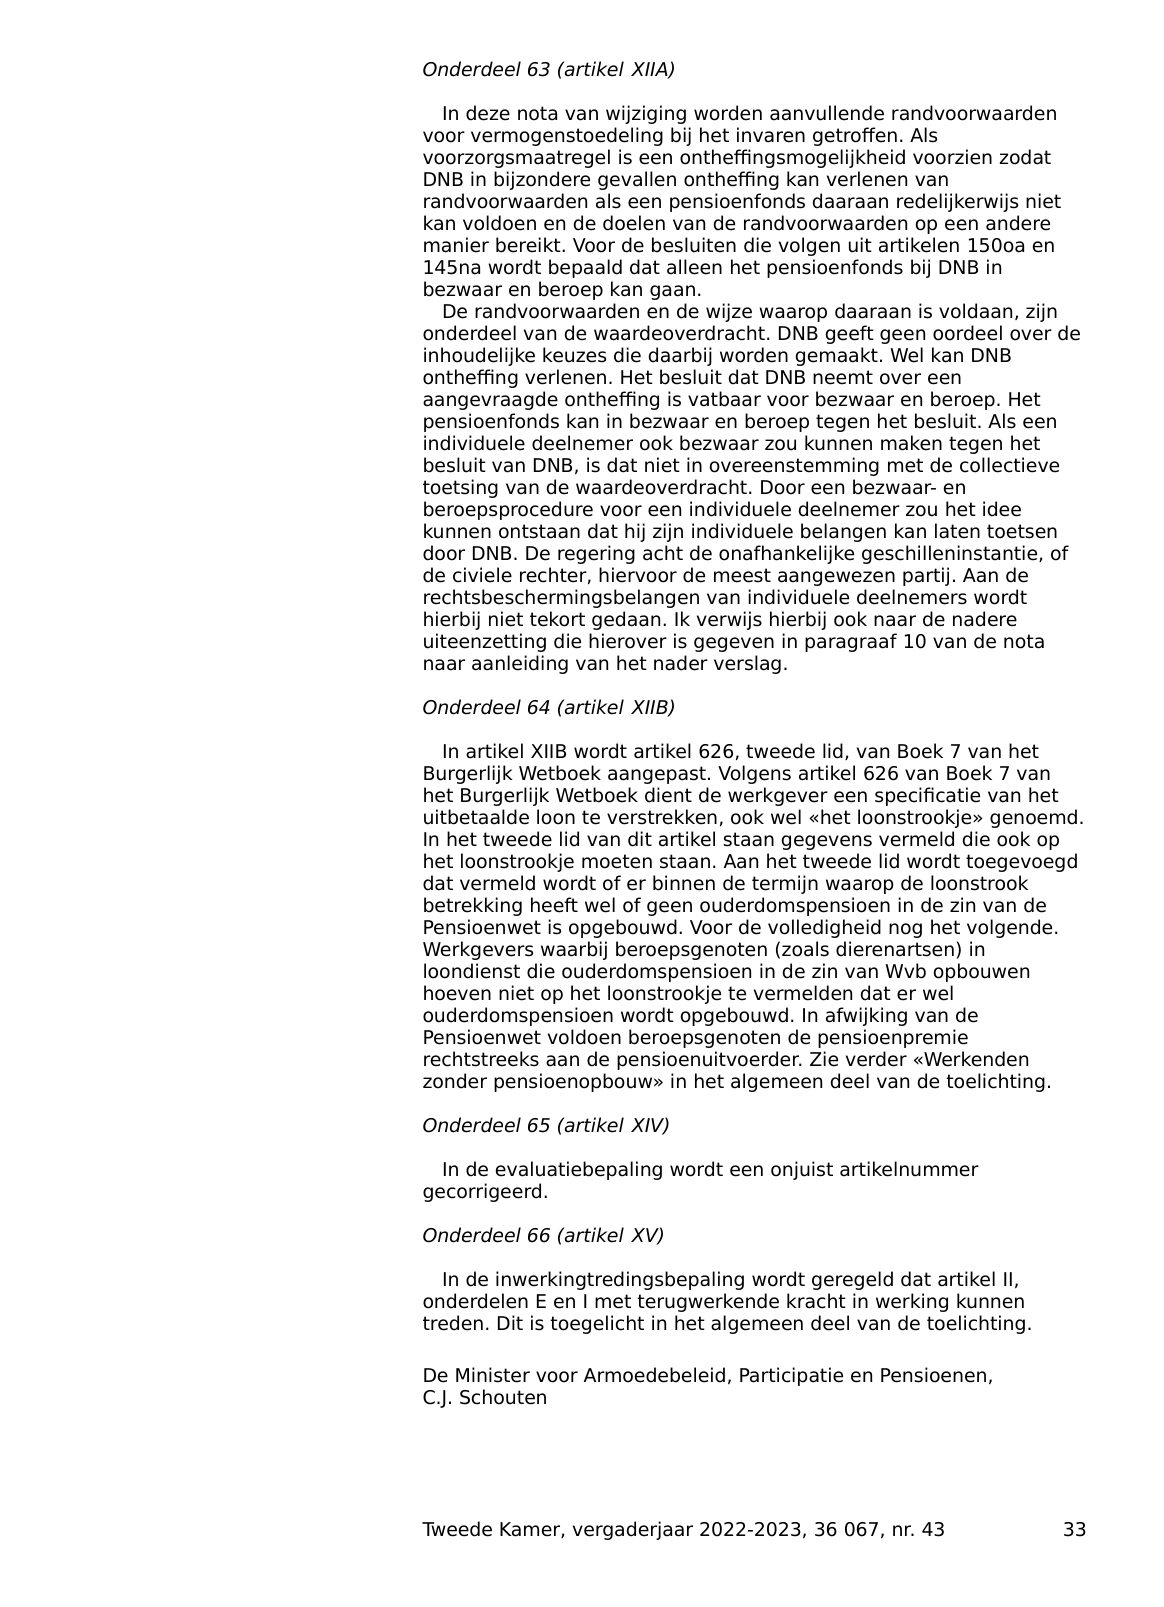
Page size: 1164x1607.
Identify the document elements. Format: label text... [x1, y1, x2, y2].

subtitle Onderdeel 64 (artikel XIIB) [422, 697, 1087, 719]
subtitle Onderdeel 63 (artikel XIIA) [422, 59, 1087, 81]
text In de evaluatiebepaling wordt een onjuist artikelnummer gecorrigeerd. [422, 1159, 1087, 1203]
text In de inwerkingtredingsbepaling wordt geregeld dat artikel II, onderdelen E en I met terugwerkende kracht in werking kunnen treden. Dit is toegelicht in het algemeen deel van de toelichting. [422, 1269, 1087, 1335]
subtitle Onderdeel 66 (artikel XV) [422, 1225, 1087, 1247]
text In artikel XIIB wordt artikel 626, tweede lid, van Boek 7 van het Burgerlijk Wetboek aangepast. Volgens artikel 626 van Boek 7 van het Burgerlijk Wetboek dient de werkgever een specificatie van het uitbetaalde loon te verstrekken, ook wel «het loonstrookje» genoemd. In het tweede lid van dit artikel staan gegevens vermeld die ook op het loonstrookje moeten staan. Aan het tweede lid wordt toegevoegd dat vermeld wordt of er binnen de termijn waarop de loonstrook betrekking heeft wel of geen ouderdomspensioen in de zin van de Pensioenwet is opgebouwd. Voor de volledigheid nog het volgende. Werkgevers waarbij beroepsgenoten (zoals dierenartsen) in loondienst die ouderdomspensioen in de zin van Wvb opbouwen hoeven niet op het loonstrookje te vermelden dat er wel ouderdomspensioen wordt opgebouwd. In afwijking van de Pensioenwet voldoen beroepsgenoten de pensioenpremie rechtstreeks aan de pensioenuitvoerder. Zie verder «Werkenden zonder pensioenopbouw» in het algemeen deel van de toelichting. [422, 741, 1087, 1093]
subtitle Onderdeel 65 (artikel XIV) [422, 1115, 1087, 1137]
text De Minister voor Armoedebeleid, Participatie en Pensioenen, C.J. Schouten [422, 1365, 1087, 1409]
text In deze nota van wijziging worden aanvullende randvoorwaarden voor vermogenstoedeling bij het invaren getroffen. Als voorzorgsmaatregel is een ontheffingsmogelijkheid voorzien zodat DNB in bijzondere gevallen ontheffing kan verlenen van randvoorwaarden als een pensioenfonds daaraan redelijkerwijs niet kan voldoen en de doelen van de randvoorwaarden op een andere manier bereikt. Voor de besluiten die volgen uit artikelen 150oa en 145na wordt bepaald dat alleen het pensioenfonds bij DNB in bezwaar en beroep kan gaan. [422, 103, 1087, 301]
text De randvoorwaarden en de wijze waarop daaraan is voldaan, zijn onderdeel van de waardeoverdracht. DNB geeft geen oordeel over de inhoudelijke keuzes die daarbij worden gemaakt. Wel kan DNB ontheffing verlenen. Het besluit dat DNB neemt over een aangevraagde ontheffing is vatbaar voor bezwaar en beroep. Het pensioenfonds kan in bezwaar en beroep tegen het besluit. Als een individuele deelnemer ook bezwaar zou kunnen maken tegen het besluit van DNB, is dat niet in overeenstemming met de collectieve toetsing van de waardeoverdracht. Door een bezwaar- en beroepsprocedure voor een individuele deelnemer zou het idee kunnen ontstaan dat hij zijn individuele belangen kan laten toetsen door DNB. De regering acht de onafhankelijke geschilleninstantie, of de civiele rechter, hiervoor de meest aangewezen partij. Aan de rechtsbeschermingsbelangen van individuele deelnemers wordt hierbij niet tekort gedaan. Ik verwijs hierbij ook naar de nadere uiteenzetting die hierover is gegeven in paragraaf 10 van de nota naar aanleiding van het nader verslag. [422, 301, 1087, 675]
